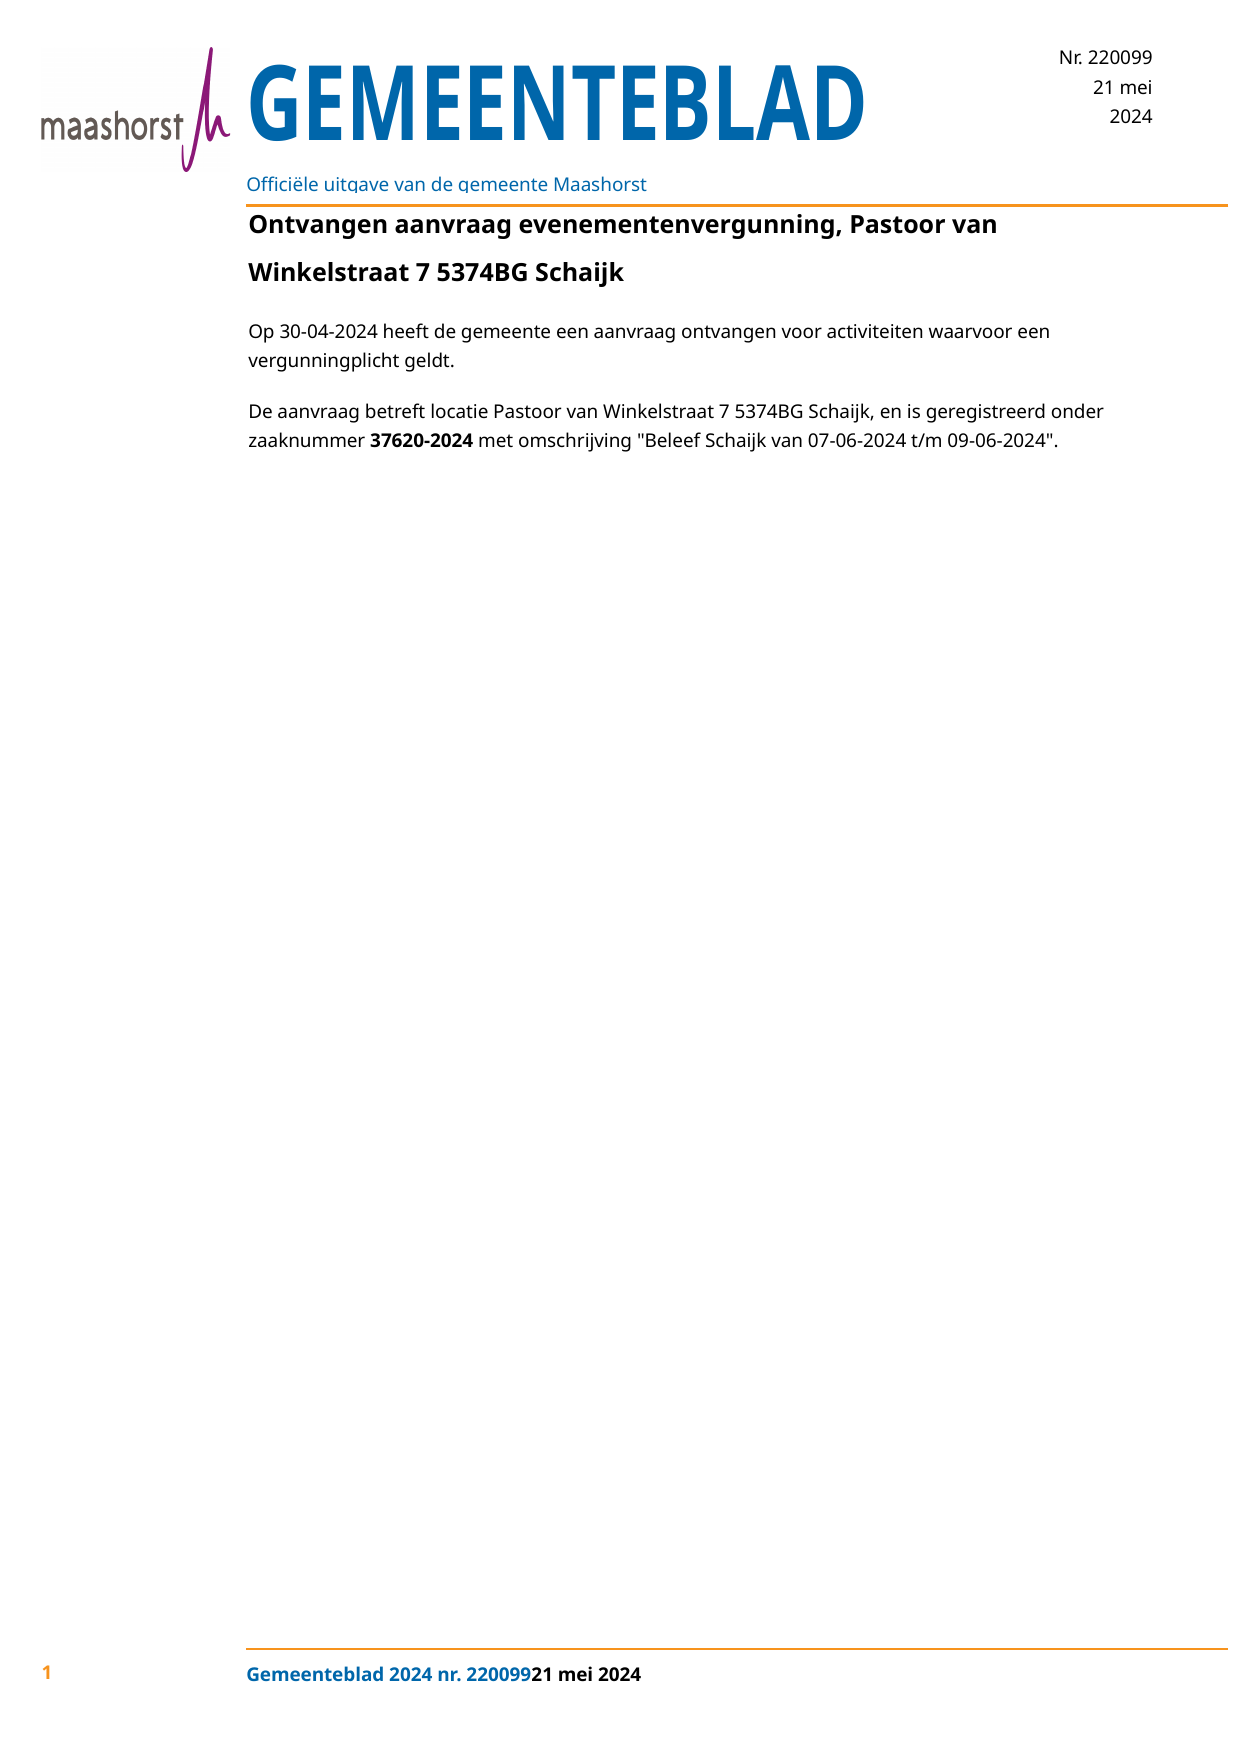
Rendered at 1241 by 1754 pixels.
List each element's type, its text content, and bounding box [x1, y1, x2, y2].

picture [41, 47, 231, 172]
text Ontvangen aanvraag evenementenvergunning, Pastoor van Winkelstraat 7 5374BG Schaijk [248, 207, 1152, 288]
text Op 30-04-2024 heeft de gemeente een aanvraag ontvangen voor activiteiten waarvoor een vergunningplicht geldt. [248, 318, 1152, 373]
text De aanvraag betreft locatie Pastoor van Winkelstraat 7 5374BG Schaijk, en is geregistreerd onder zaaknummer 37620-2024 met omschrijving "Beleef Schaijk van 07-06-2024 t/m 09-06-2024". [248, 398, 1152, 453]
